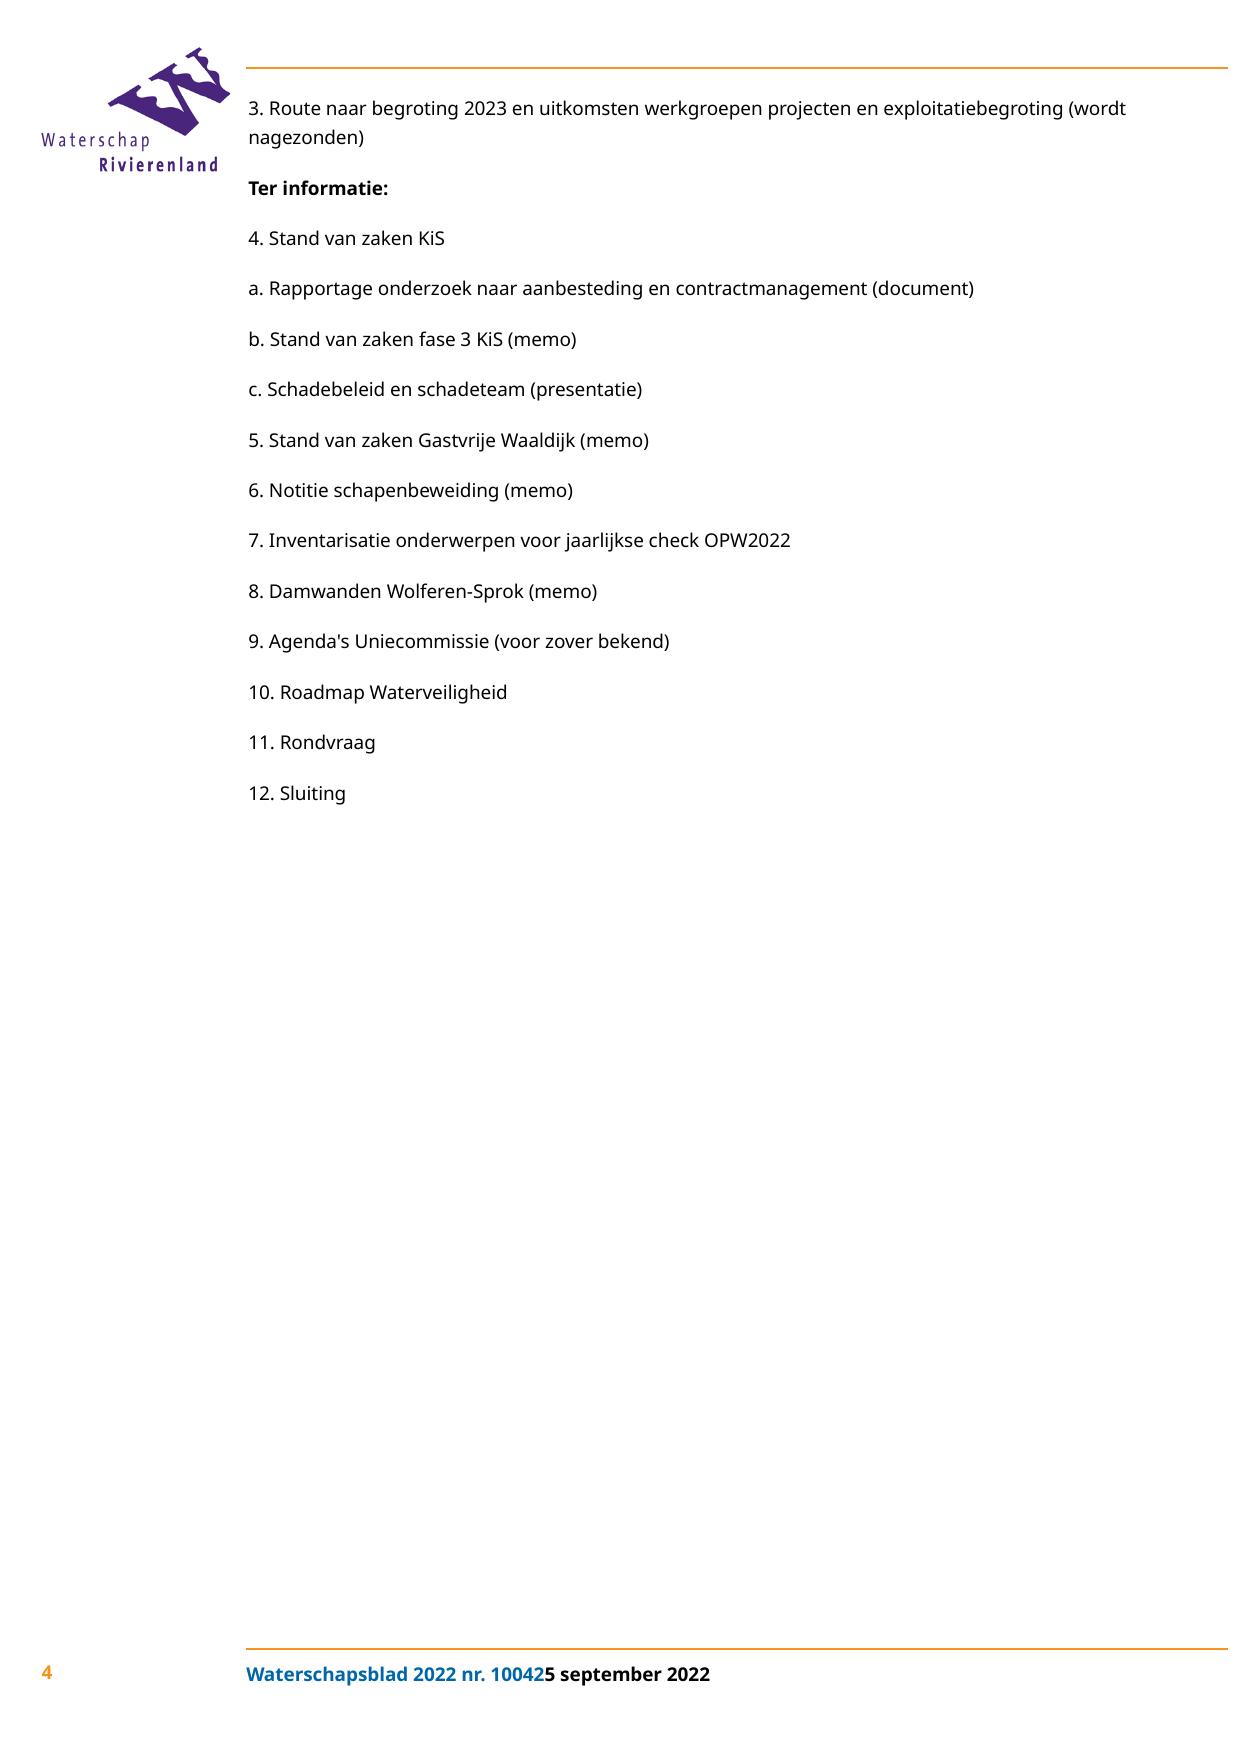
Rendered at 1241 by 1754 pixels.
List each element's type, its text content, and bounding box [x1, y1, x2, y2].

text 10. Roadmap Waterveiligheid [248, 679, 1152, 705]
picture [41, 47, 231, 172]
text 5. Stand van zaken Gastvrije Waaldijk (memo) [248, 427, 1152, 453]
text 8. Damwanden Wolferen-Sprok (memo) [248, 578, 1152, 604]
text 7. Inventarisatie onderwerpen voor jaarlijkse check OPW2022 [248, 528, 1152, 553]
text b. Stand van zaken fase 3 KiS (memo) [248, 326, 1152, 352]
text 4. Stand van zaken KiS [248, 225, 1152, 251]
text 11. Rondvraag [248, 729, 1152, 755]
text a. Rapportage onderzoek naar aanbesteding en contractmanagement (document) [248, 276, 1152, 301]
text 3. Route naar begroting 2023 en uitkomsten werkgroepen projecten en exploitatiebegroting (wordt nagezonden) [248, 95, 1152, 150]
text 6. Notitie schapenbeweiding (memo) [248, 477, 1152, 503]
text c. Schadebeleid en schadeteam (presentatie) [248, 376, 1152, 402]
text Ter informatie: [248, 175, 1152, 201]
text 9. Agenda's Uniecommissie (voor zover bekend) [248, 628, 1152, 654]
text 12. Sluiting [248, 780, 1152, 806]
